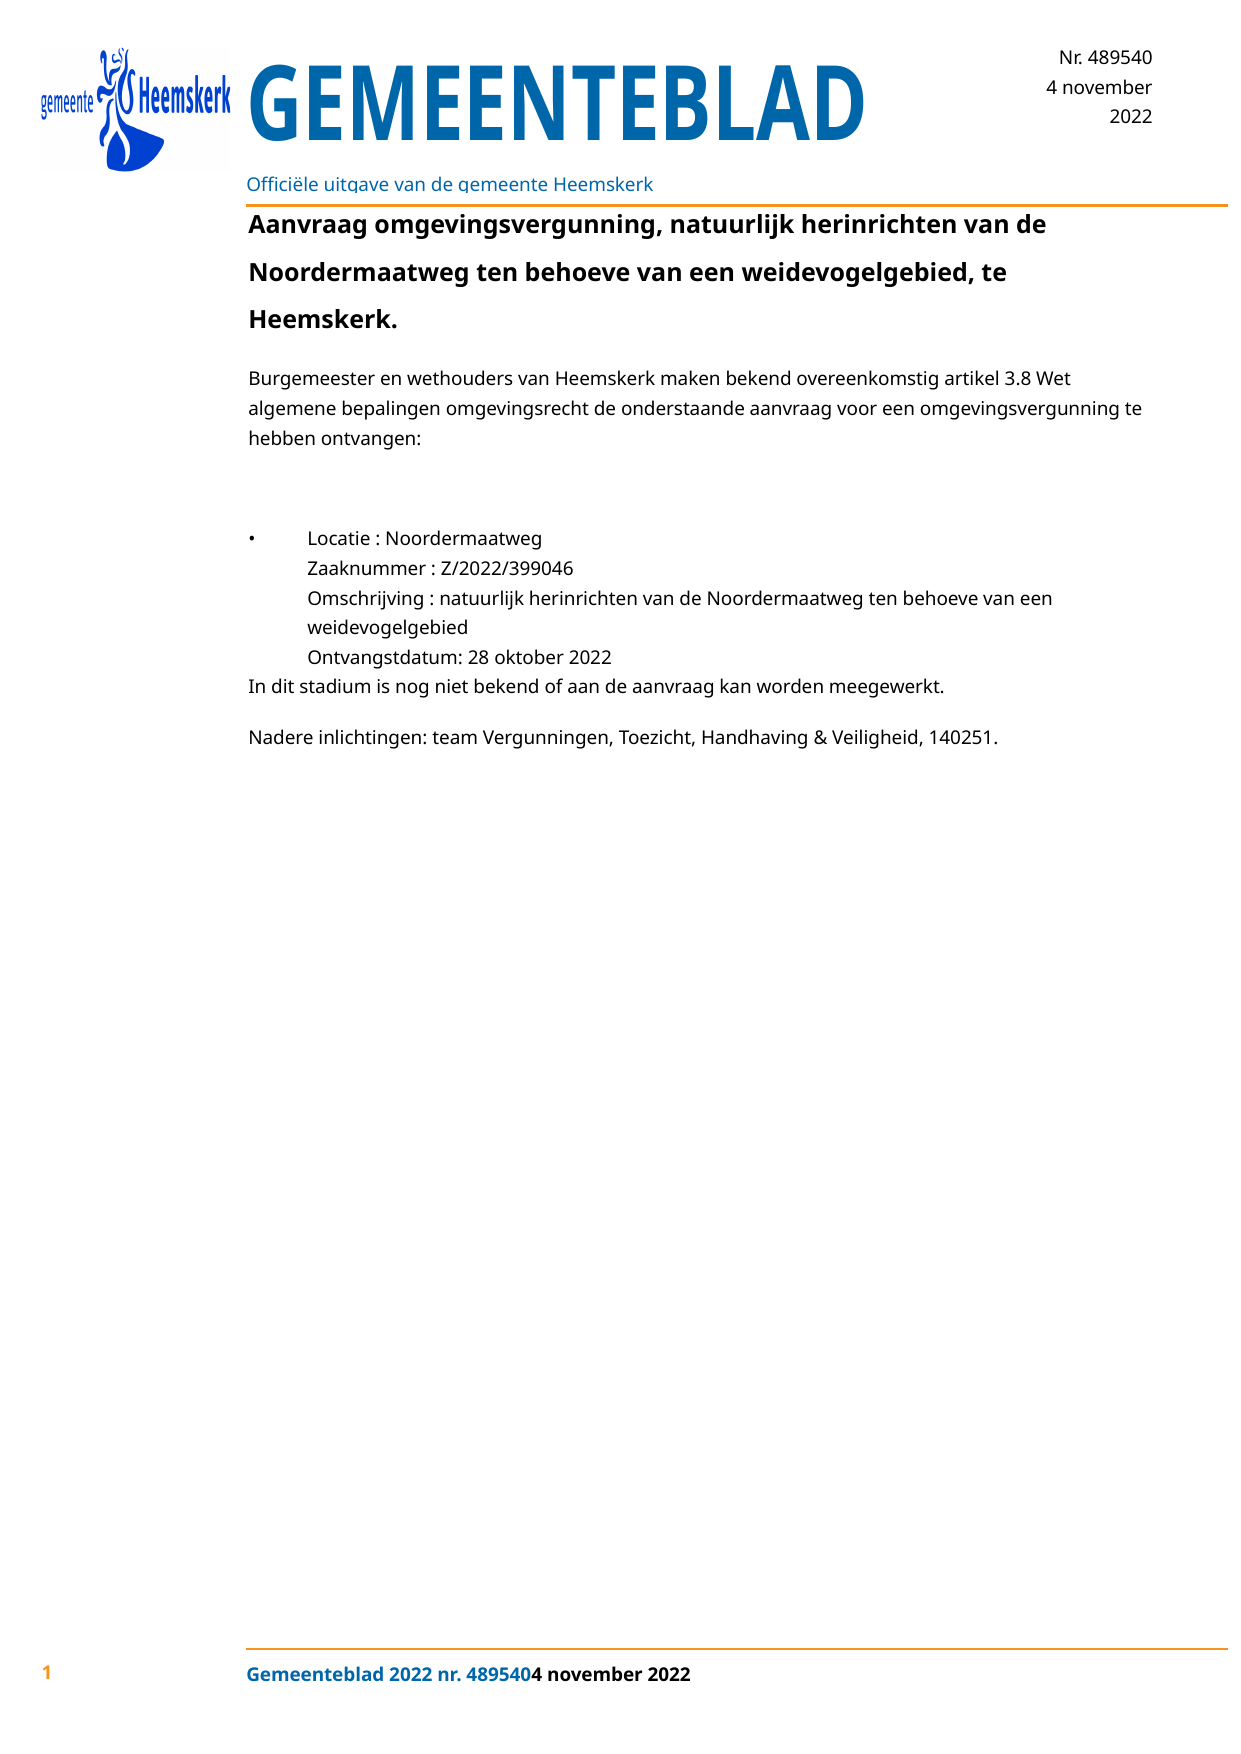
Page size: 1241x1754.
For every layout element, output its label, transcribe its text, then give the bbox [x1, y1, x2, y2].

text Nadere inlichtingen: team Vergunningen, Toezicht, Handhaving & Veiligheid, 140251. [248, 724, 1152, 749]
list Zaaknummer : Z/2022/399046 [248, 555, 1152, 581]
text Aanvraag omgevingsvergunning, natuurlijk herinrichten van de Noordermaatweg ten behoeve van een weidevogelgebied, te Heemskerk. [248, 207, 1152, 336]
picture [41, 47, 231, 172]
text In dit stadium is nog niet bekend of aan de aanvraag kan worden meegewerkt. [248, 673, 1152, 699]
text Burgemeester en wethouders van Heemskerk maken bekend overeenkomstig artikel 3.8 Wet algemene bepalingen omgevingsrecht de onderstaande aanvraag voor een omgevingsvergunning te hebben ontvangen: [248, 366, 1152, 450]
list Omschrijving : natuurlijk herinrichten van de Noordermaatweg ten behoeve van een weidevogelgebied [248, 585, 1152, 640]
list Ontvangstdatum: 28 oktober 2022 [248, 644, 1152, 669]
list Locatie : Noordermaatweg [248, 526, 1152, 551]
